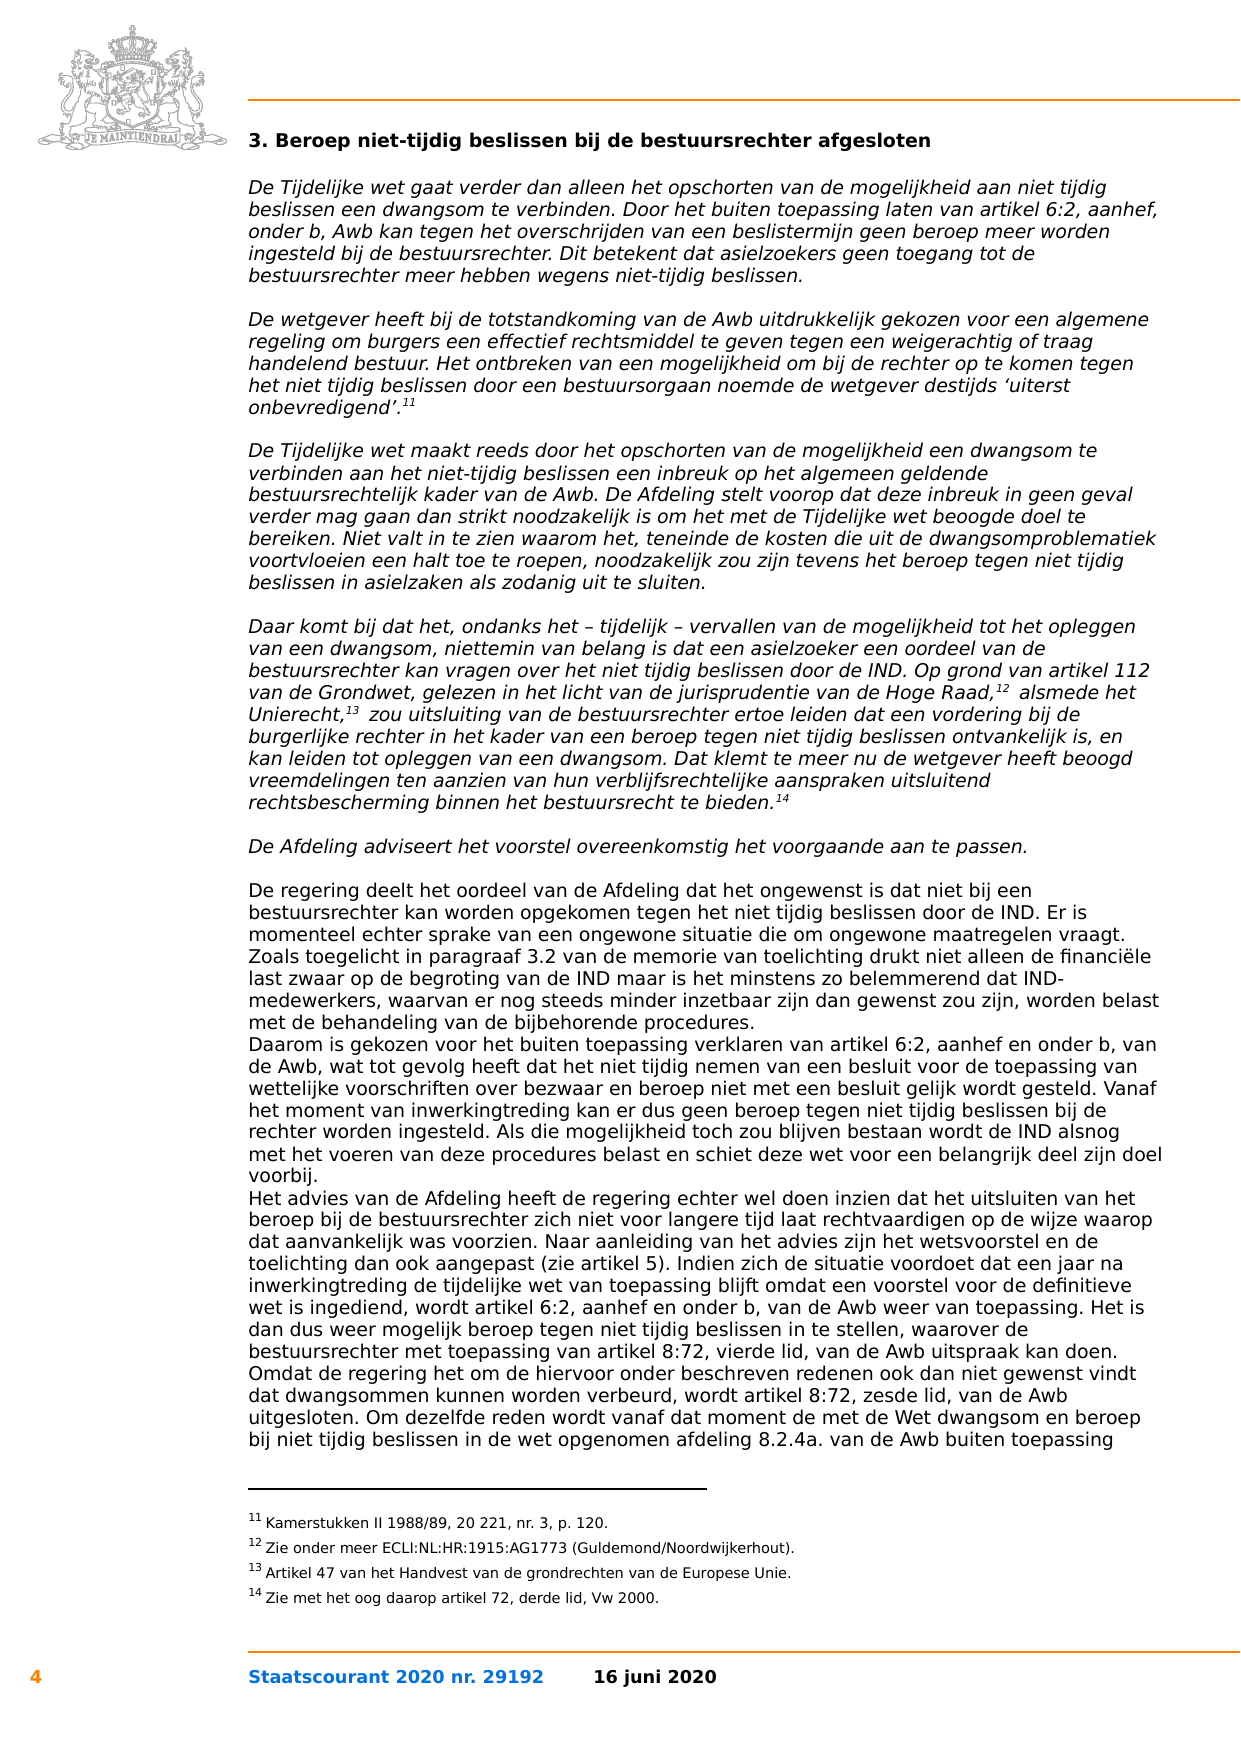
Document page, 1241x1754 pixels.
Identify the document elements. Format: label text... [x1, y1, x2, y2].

text Zie met het oog daarop artikel 72, derde lid, Vw 2000. [248, 1586, 1163, 1608]
text Zie onder meer ECLI:NL:HR:1915:AG1773 (Guldemond/Noordwijkerhout). [248, 1536, 1163, 1558]
text De wetgever heeft bij de totstandkoming van de Awb uitdrukkelijk gekozen voor een algemene regeling om burgers een effectief rechtsmiddel te geven tegen een weigerachtig of traag handelend bestuur. Het ontbreken van een mogelijkheid om bij de rechter op te komen tegen het niet tijdig beslissen door een bestuursorgaan noemde de wetgever destijds ‘uiterst onbevredigend’. [248, 309, 1163, 418]
text Kamerstukken II 1988/89, 20 221, nr. 3, p. 120. [248, 1511, 1163, 1533]
text Daar komt bij dat het, ondanks het – tijdelijk – vervallen van de mogelijkheid tot het opleggen van een dwangsom, niettemin van belang is dat een asielzoeker een oordeel van de bestuursrechter kan vragen over het niet tijdig beslissen door de IND. Op grond van artikel 112 van de Grondwet, gelezen in het licht van de jurisprudentie van de Hoge Raad, alsmede het Unierecht, zou uitsluiting van de bestuursrechter ertoe leiden dat een vordering bij de burgerlijke rechter in het kader van een beroep tegen niet tijdig beslissen ontvankelijk is, en kan leiden tot opleggen van een dwangsom. Dat klemt te meer nu de wetgever heeft beoogd vreemdelingen ten aanzien van hun verblijfsrechtelijke aanspraken uitsluitend rechtsbescherming binnen het bestuursrecht te bieden. [248, 616, 1163, 814]
text De Afdeling adviseert het voorstel overeenkomstig het voorgaande aan te passen. [248, 836, 1163, 858]
text De regering deelt het oordeel van de Afdeling dat het ongewenst is dat niet bij een bestuursrechter kan worden opgekomen tegen het niet tijdig beslissen door de IND. Er is momenteel echter sprake van een ongewone situatie die om ongewone maatregelen vraagt. Zoals toegelicht in paragraaf 3.2 van de memorie van toelichting drukt niet alleen de financiële last zwaar op de begroting van de IND maar is het minstens zo belemmerend dat IND-medewerkers, waarvan er nog steeds minder inzetbaar zijn dan gewenst zou zijn, worden belast met de behandeling van de bijbehorende procedures. [248, 880, 1163, 1033]
subtitle 3. Beroep niet-tijdig beslissen bij de bestuursrechter afgesloten [248, 130, 1163, 152]
text De Tijdelijke wet maakt reeds door het opschorten van de mogelijkheid een dwangsom te verbinden aan het niet-tijdig beslissen een inbreuk op het algemeen geldende bestuursrechtelijk kader van de Awb. De Afdeling stelt voorop dat deze inbreuk in geen geval verder mag gaan dan strikt noodzakelijk is om het met de Tijdelijke wet beoogde doel te bereiken. Niet valt in te zien waarom het, teneinde de kosten die uit de dwangsomproblematiek voortvloeien een halt toe te roepen, noodzakelijk zou zijn tevens het beroep tegen niet tijdig beslissen in asielzaken als zodanig uit te sluiten. [248, 440, 1163, 594]
text Daarom is gekozen voor het buiten toepassing verklaren van artikel 6:2, aanhef en onder b, van de Awb, wat tot gevolg heeft dat het niet tijdig nemen van een besluit voor de toepassing van wettelijke voorschriften over bezwaar en beroep niet met een besluit gelijk wordt gesteld. Vanaf het moment van inwerkingtreding kan er dus geen beroep tegen niet tijdig beslissen bij de rechter worden ingesteld. Als die mogelijkheid toch zou blijven bestaan wordt de IND alsnog met het voeren van deze procedures belast en schiet deze wet voor een belangrijk deel zijn doel voorbij. [248, 1033, 1163, 1187]
text Het advies van de Afdeling heeft de regering echter wel doen inzien dat het uitsluiten van het beroep bij de bestuursrechter zich niet voor langere tijd laat rechtvaardigen op de wijze waarop dat aanvankelijk was voorzien. Naar aanleiding van het advies zijn het wetsvoorstel en de toelichting dan ook aangepast (zie artikel 5). Indien zich de situatie voordoet dat een jaar na inwerkingtreding de tijdelijke wet van toepassing blijft omdat een voorstel voor de definitieve wet is ingediend, wordt artikel 6:2, aanhef en onder b, van de Awb weer van toepassing. Het is dan dus weer mogelijk beroep tegen niet tijdig beslissen in te stellen, waarover de bestuursrechter met toepassing van artikel 8:72, vierde lid, van de Awb uitspraak kan doen. Omdat de regering het om de hiervoor onder beschreven redenen ook dan niet gewenst vindt dat dwangsommen kunnen worden verbeurd, wordt artikel 8:72, zesde lid, van de Awb uitgesloten. Om dezelfde reden wordt vanaf dat moment de met de Wet dwangsom en beroep bij niet tijdig beslissen in de wet opgenomen afdeling 8.2.4a. van de Awb buiten toepassing [248, 1187, 1163, 1451]
text Artikel 47 van het Handvest van de grondrechten van de Europese Unie. [248, 1561, 1163, 1583]
text De Tijdelijke wet gaat verder dan alleen het opschorten van de mogelijkheid aan niet tijdig beslissen een dwangsom te verbinden. Door het buiten toepassing laten van artikel 6:2, aanhef, onder b, Awb kan tegen het overschrijden van een beslistermijn geen beroep meer worden ingesteld bij de bestuursrechter. Dit betekent dat asielzoekers geen toegang tot de bestuursrechter meer hebben wegens niet-tijdig beslissen. [248, 177, 1163, 287]
picture [38, 25, 227, 150]
